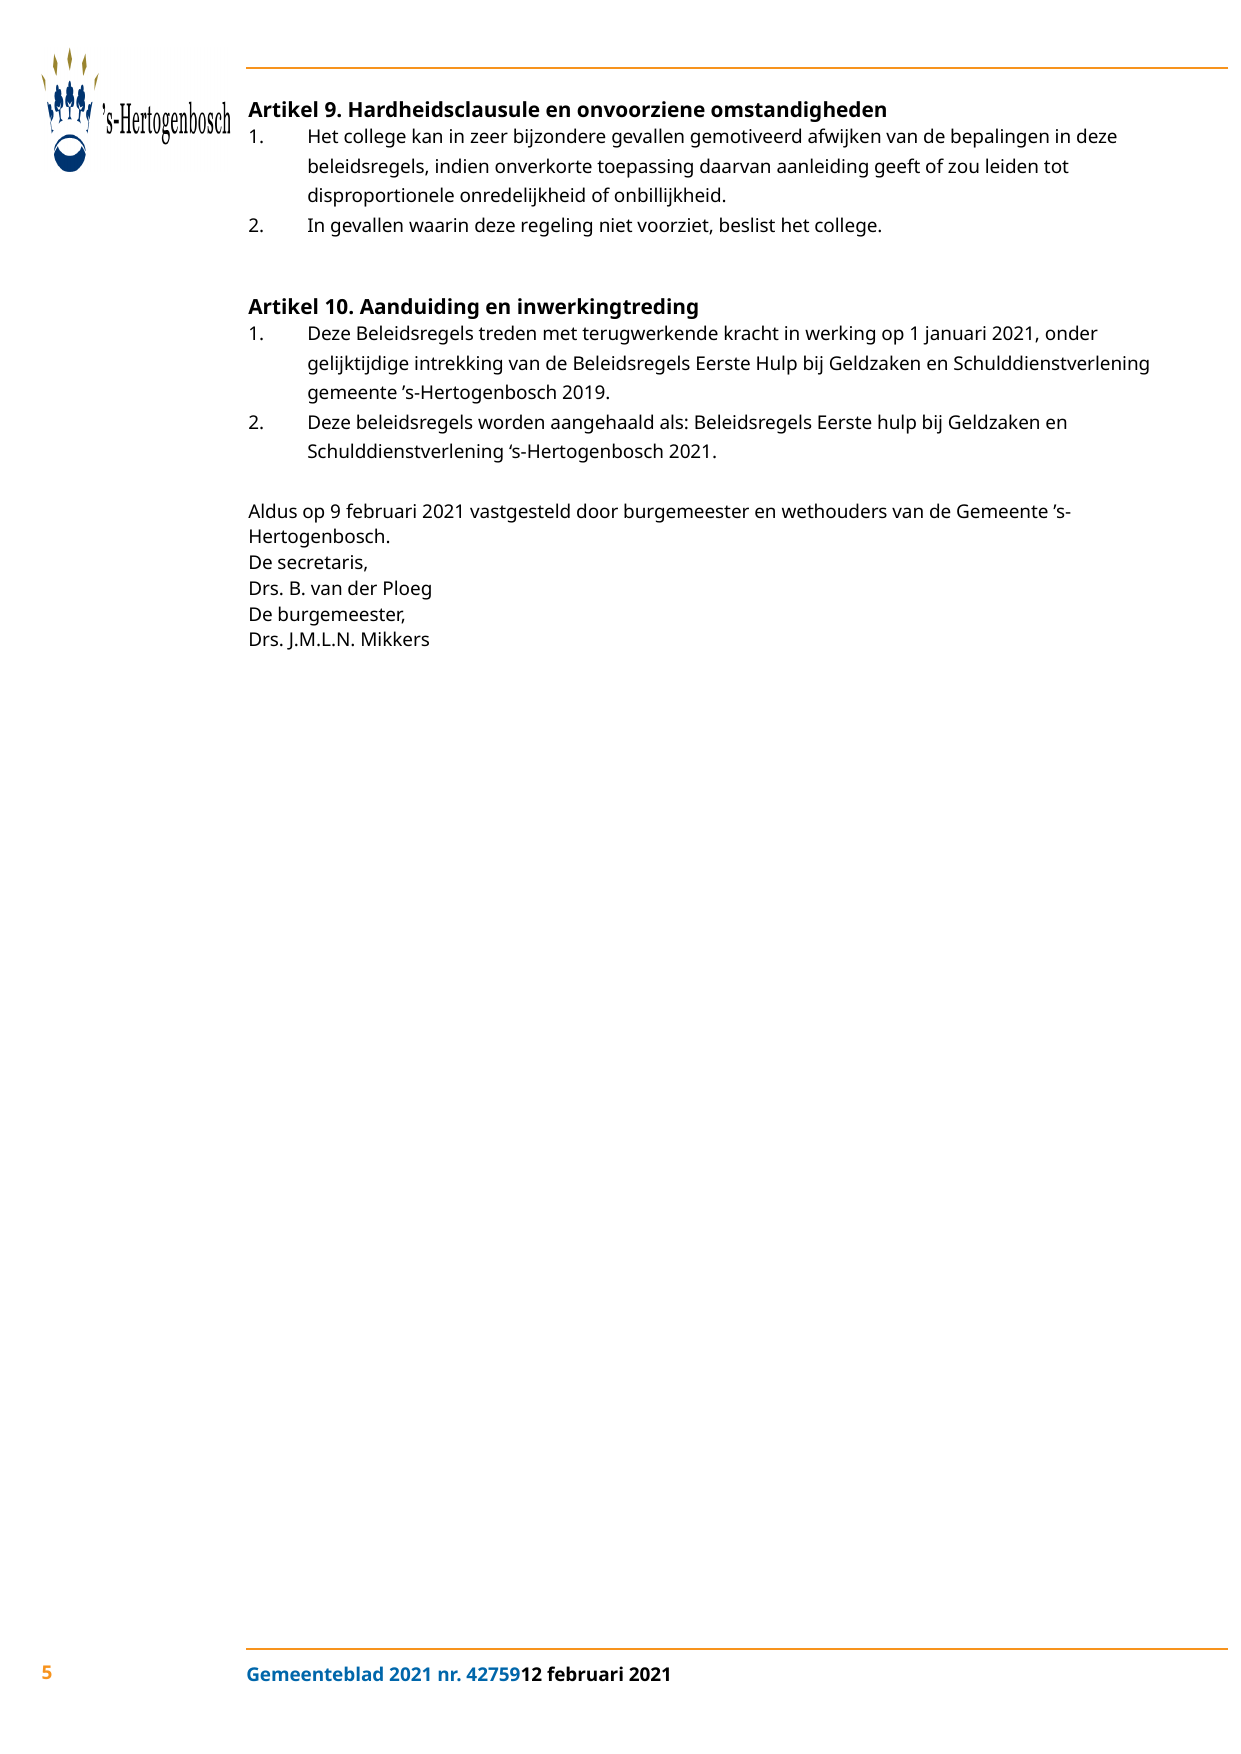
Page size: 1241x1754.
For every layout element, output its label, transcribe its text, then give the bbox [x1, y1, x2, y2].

picture [41, 47, 231, 172]
text Aldus op 9 februari 2021 vastgesteld door burgemeester en wethouders van de Gemeente ’s-Hertogenbosch. [248, 498, 1152, 549]
list In gevallen waarin deze regeling niet voorziet, beslist het college. [248, 212, 1152, 238]
text De burgemeester, [248, 601, 1152, 627]
text Artikel 10. Aanduiding en inwerkingtreding [248, 292, 1152, 320]
text Drs. B. van der Ploeg [248, 575, 1152, 601]
text Artikel 9. Hardheidsclausule en onvoorziene omstandigheden [248, 95, 1152, 123]
list Deze Beleidsregels treden met terugwerkende kracht in werking op 1 januari 2021, onder gelijktijdige intrekking van de Beleidsregels Eerste Hulp bij Geldzaken en Schulddienstverlening gemeente ’s-Hertogenbosch 2019. [248, 320, 1152, 405]
text De secretaris, [248, 549, 1152, 575]
list Het college kan in zeer bijzondere gevallen gemotiveerd afwijken van de bepalingen in deze beleidsregels, indien onverkorte toepassing daarvan aanleiding geeft of zou leiden tot disproportionele onredelijkheid of onbillijkheid. [248, 123, 1152, 208]
text Drs. J.M.L.N. Mikkers [248, 627, 1152, 652]
list Deze beleidsregels worden aangehaald als: Beleidsregels Eerste hulp bij Geldzaken en Schulddienstverlening ‘s-Hertogenbosch 2021. [248, 409, 1152, 464]
